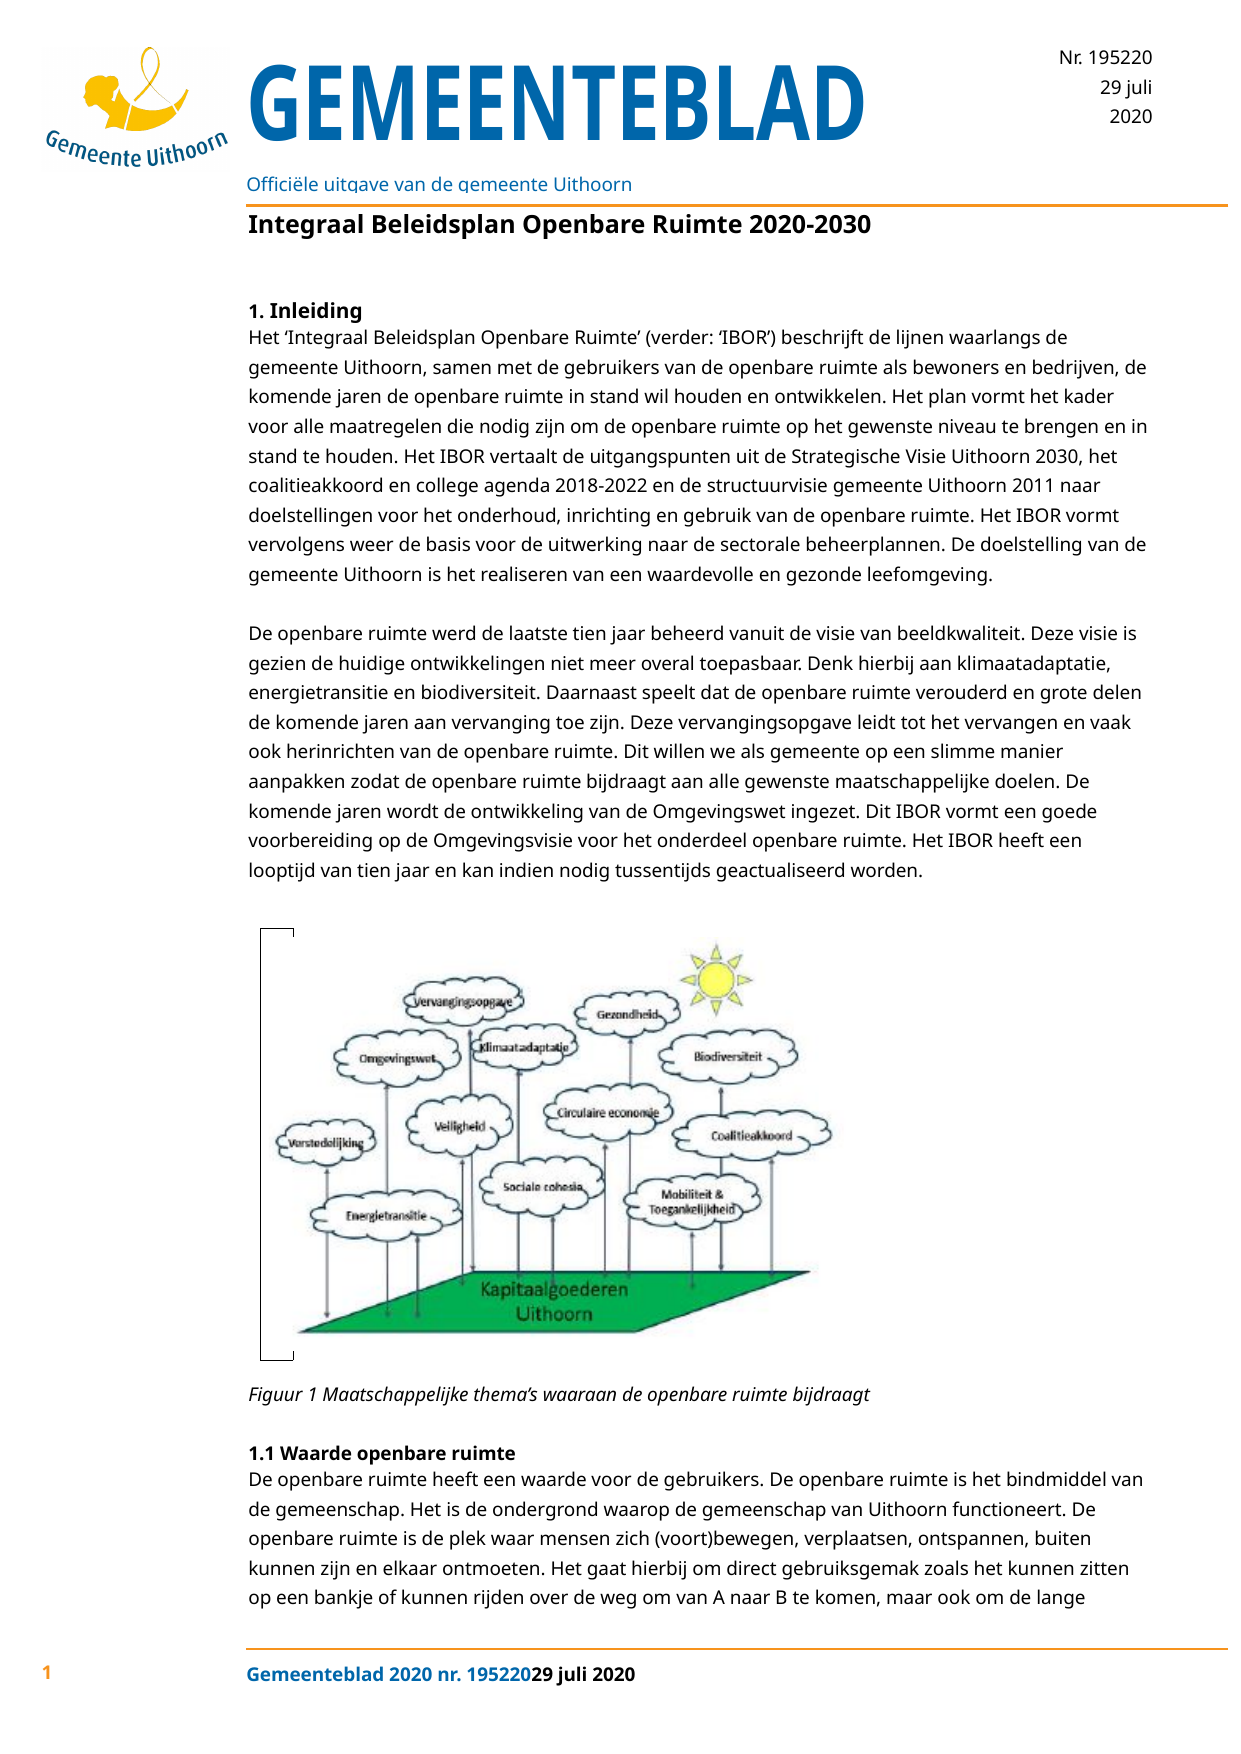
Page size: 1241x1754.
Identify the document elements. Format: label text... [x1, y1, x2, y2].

picture [268, 937, 847, 1351]
text Integraal Beleidsplan Openbare Ruimte 2020-2030 [248, 207, 1152, 241]
text 1. Inleiding [248, 296, 1152, 324]
text De openbare ruimte werd de laatste tien jaar beheerd vanuit de visie van beeldkwaliteit. Deze visie is gezien de huidige ontwikkelingen niet meer overal toepasbaar. Denk hierbij aan klimaatadaptatie, energietransitie en biodiversiteit. Daarnaast speelt dat de openbare ruimte verouderd en grote delen de komende jaren aan vervanging toe zijn. Deze vervangingsopgave leidt tot het vervangen en vaak ook herinrichten van de openbare ruimte. Dit willen we als gemeente op een slimme manier aanpakken zodat de openbare ruimte bijdraagt aan alle gewenste maatschappelijke doelen. De komende jaren wordt de ontwikkeling van de Omgevingswet ingezet. Dit IBOR vormt een goede voorbereiding op de Omgevingsvisie voor het onderdeel openbare ruimte. Het IBOR heeft een looptijd van tien jaar en kan indien nodig tussentijds geactualiseerd worden. [248, 620, 1152, 883]
text Het ‘Integraal Beleidsplan Openbare Ruimte’ (verder: ‘IBOR’) beschrijft de lijnen waarlangs de gemeente Uithoorn, samen met de gebruikers van de openbare ruimte als bewoners en bedrijven, de komende jaren de openbare ruimte in stand wil houden en ontwikkelen. Het plan vormt het kader voor alle maatregelen die nodig zijn om de openbare ruimte op het gewenste niveau te brengen en in stand te houden. Het IBOR vertaalt de uitgangspunten uit de Strategische Visie Uithoorn 2030, het coalitieakkoord en college agenda 2018-2022 en de structuurvisie gemeente Uithoorn 2011 naar doelstellingen voor het onderhoud, inrichting en gebruik van de openbare ruimte. Het IBOR vormt vervolgens weer de basis voor de uitwerking naar de sectorale beheerplannen. De doelstelling van de gemeente Uithoorn is het realiseren van een waardevolle en gezonde leefomgeving. [248, 324, 1152, 587]
text De openbare ruimte heeft een waarde voor de gebruikers. De openbare ruimte is het bindmiddel van de gemeenschap. Het is de ondergrond waarop de gemeenschap van Uithoorn functioneert. De openbare ruimte is de plek waar mensen zich (voort)bewegen, verplaatsen, ontspannen, buiten kunnen zijn en elkaar ontmoeten. Het gaat hierbij om direct gebruiksgemak zoals het kunnen zitten op een bankje of kunnen rijden over de weg om van A naar B te komen, maar ook om de lange [248, 1466, 1152, 1610]
text Figuur 1 Maatschappelijke thema’s waaraan de openbare ruimte bijdraagt [248, 1381, 1152, 1407]
text 1.1 Waarde openbare ruimte [248, 1440, 1152, 1466]
picture [41, 47, 231, 172]
